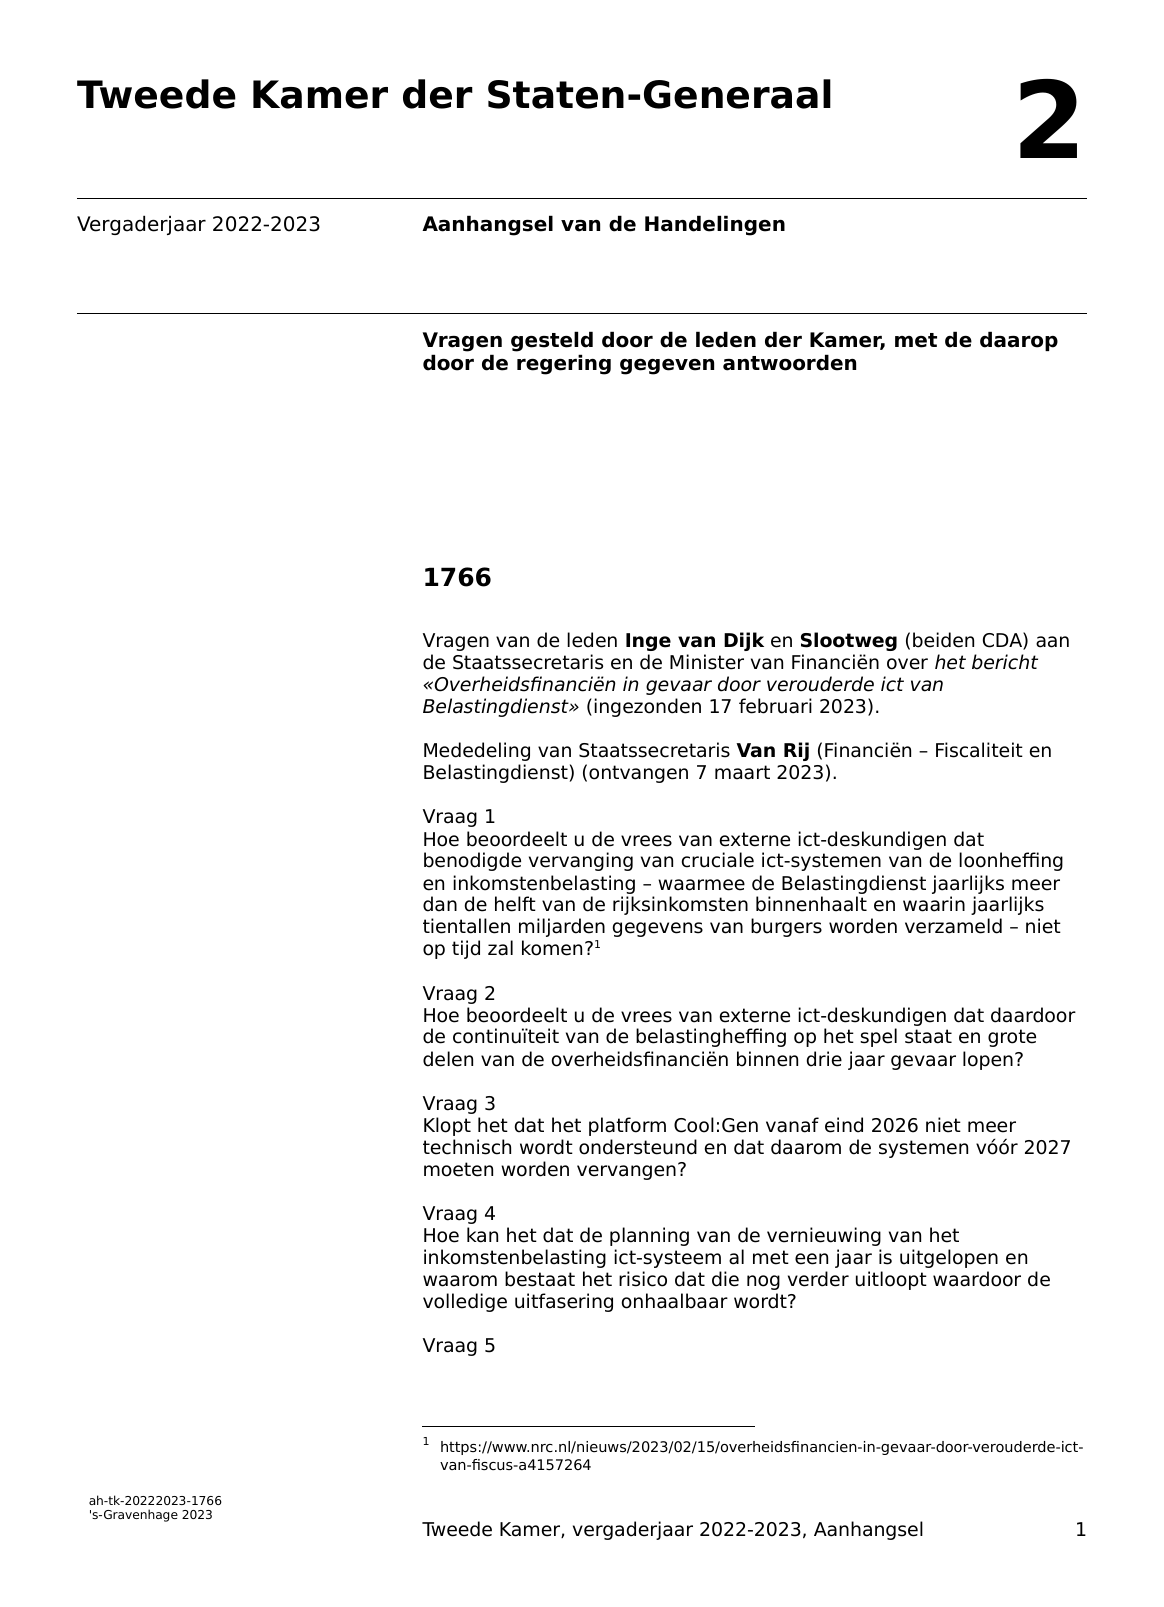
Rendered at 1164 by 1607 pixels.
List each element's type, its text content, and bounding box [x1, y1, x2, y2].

text Hoe beoordeelt u de vrees van externe ict-deskundigen dat daardoor de continuïteit van de belastingheffing op het spel staat en grote delen van de overheidsfinanciën binnen drie jaar gevaar lopen? [422, 1004, 1087, 1070]
text 's-Gravenhage 2023 [88, 1508, 323, 1522]
text Vragen van de leden Inge van Dijk en Slootweg (beiden CDA) aan de Staatssecretaris en de Minister van Financiën over het bericht «Overheidsfinanciën in gevaar door verouderde ict van Belastingdienst» (ingezonden 17 februari 2023). [422, 630, 1087, 718]
text https://www.nrc.nl/nieuws/2023/02/15/overheidsfinancien-in-gevaar-door-verouderde-ict-van-fiscus-a4157264 [422, 1435, 1087, 1474]
text Vraag 3 [422, 1093, 1087, 1114]
text 1766 [422, 563, 1087, 592]
table_header Tweede Kamer der Staten-Generaal [77, 59, 886, 198]
table_cell Aanhangsel van de Handelingen [422, 199, 1087, 313]
table_cell Vergaderjaar 2022-2023 [77, 199, 422, 313]
text Vraag 1 [422, 806, 1087, 828]
table_header 2 [886, 59, 1087, 198]
text Hoe beoordeelt u de vrees van externe ict-deskundigen dat benodigde vervanging van cruciale ict-systemen van de loonheffing en inkomstenbelasting – waarmee de Belastingdienst jaarlijks meer dan de helft van de rijksinkomsten binnenhaalt en waarin jaarlijks tientallen miljarden gegevens van burgers worden verzameld – niet op tijd zal komen? [422, 828, 1087, 960]
text Vraag 4 [422, 1203, 1087, 1225]
text ah-tk-20222023-1766 [88, 1494, 323, 1508]
table_cell Vragen gesteld door de leden der Kamer, met de daarop door de regering gegeven antwoorden [422, 314, 1087, 375]
text Hoe kan het dat de planning van de vernieuwing van het inkomstenbelasting ict-systeem al met een jaar is uitgelopen en waarom bestaat het risico dat die nog verder uitloopt waardoor de volledige uitfasering onhaalbaar wordt? [422, 1225, 1087, 1313]
text Vraag 2 [422, 982, 1087, 1004]
text Klopt het dat het platform Cool:Gen vanaf eind 2026 niet meer technisch wordt ondersteund en dat daarom de systemen vóór 2027 moeten worden vervangen? [422, 1114, 1087, 1181]
text Mededeling van Staatssecretaris Van Rij (Financiën – Fiscaliteit en Belastingdienst) (ontvangen 7 maart 2023). [422, 740, 1087, 784]
text Vraag 5 [422, 1335, 1087, 1357]
table_cell [77, 314, 422, 375]
